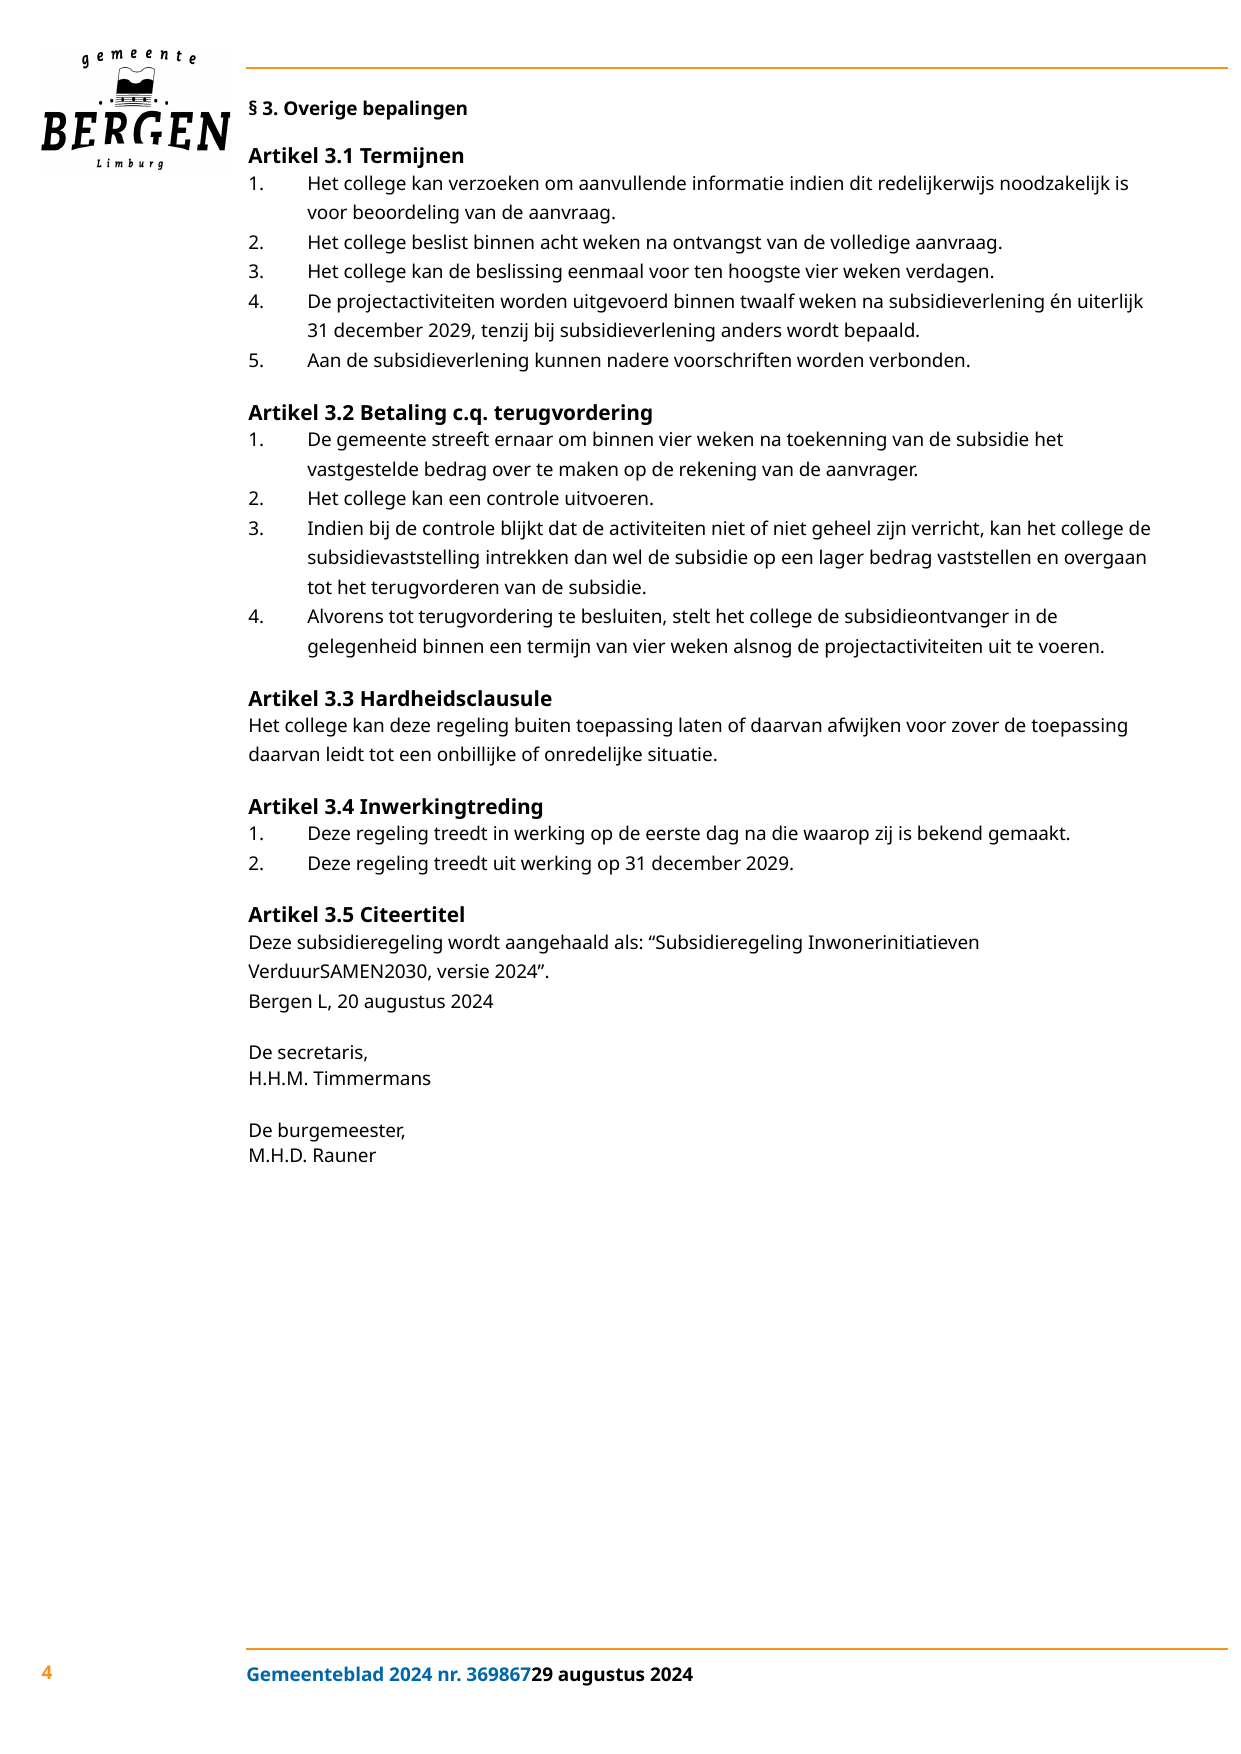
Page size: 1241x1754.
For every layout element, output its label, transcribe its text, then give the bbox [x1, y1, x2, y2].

list Het college kan verzoeken om aanvullende informatie indien dit redelijkerwijs noodzakelijk is voor beoordeling van de aanvraag. [248, 170, 1152, 225]
text De burgemeester, [248, 1117, 1152, 1142]
text Deze subsidieregeling wordt aangehaald als: “Subsidieregeling Inwonerinitiatieven VerduurSAMEN2030, versie 2024”. [248, 929, 1152, 984]
text Artikel 3.4 Inwerkingtreding [248, 792, 1152, 821]
list Het college kan een controle uitvoeren. [248, 485, 1152, 511]
text Artikel 3.1 Termijnen [248, 141, 1152, 170]
list Aan de subsidieverlening kunnen nadere voorschriften worden verbonden. [248, 347, 1152, 373]
list De gemeente streeft ernaar om binnen vier weken na toekenning van de subsidie het vastgestelde bedrag over te maken op de rekening van de aanvrager. [248, 426, 1152, 481]
list Alvorens tot terugvordering te besluiten, stelt het college de subsidieontvanger in de gelegenheid binnen een termijn van vier weken alsnog de projectactiviteiten uit te voeren. [248, 604, 1152, 659]
picture [41, 47, 231, 172]
list Deze regeling treedt in werking op de eerste dag na die waarop zij is bekend gemaakt. [248, 821, 1152, 846]
text M.H.D. Rauner [248, 1142, 1152, 1168]
text De secretaris, [248, 1039, 1152, 1065]
list Indien bij de controle blijkt dat de activiteiten niet of niet geheel zijn verricht, kan het college de subsidievaststelling intrekken dan wel de subsidie op een lager bedrag vaststellen en overgaan tot het terugvorderen van de subsidie. [248, 515, 1152, 600]
text H.H.M. Timmermans [248, 1065, 1152, 1091]
text Artikel 3.3 Hardheidsclausule [248, 684, 1152, 712]
text Bergen L, 20 augustus 2024 [248, 988, 1152, 1014]
list Deze regeling treedt uit werking op 31 december 2029. [248, 850, 1152, 876]
text § 3. Overige bepalingen [248, 95, 1152, 121]
list De projectactiviteiten worden uitgevoerd binnen twaalf weken na subsidieverlening én uiterlijk 31 december 2029, tenzij bij subsidieverlening anders wordt bepaald. [248, 288, 1152, 343]
text Artikel 3.2 Betaling c.q. terugvordering [248, 398, 1152, 426]
text Het college kan deze regeling buiten toepassing laten of daarvan afwijken voor zover de toepassing daarvan leidt tot een onbillijke of onredelijke situatie. [248, 712, 1152, 767]
list Het college kan de beslissing eenmaal voor ten hoogste vier weken verdagen. [248, 258, 1152, 284]
text Artikel 3.5 Citeertitel [248, 901, 1152, 929]
list Het college beslist binnen acht weken na ontvangst van de volledige aanvraag. [248, 229, 1152, 255]
